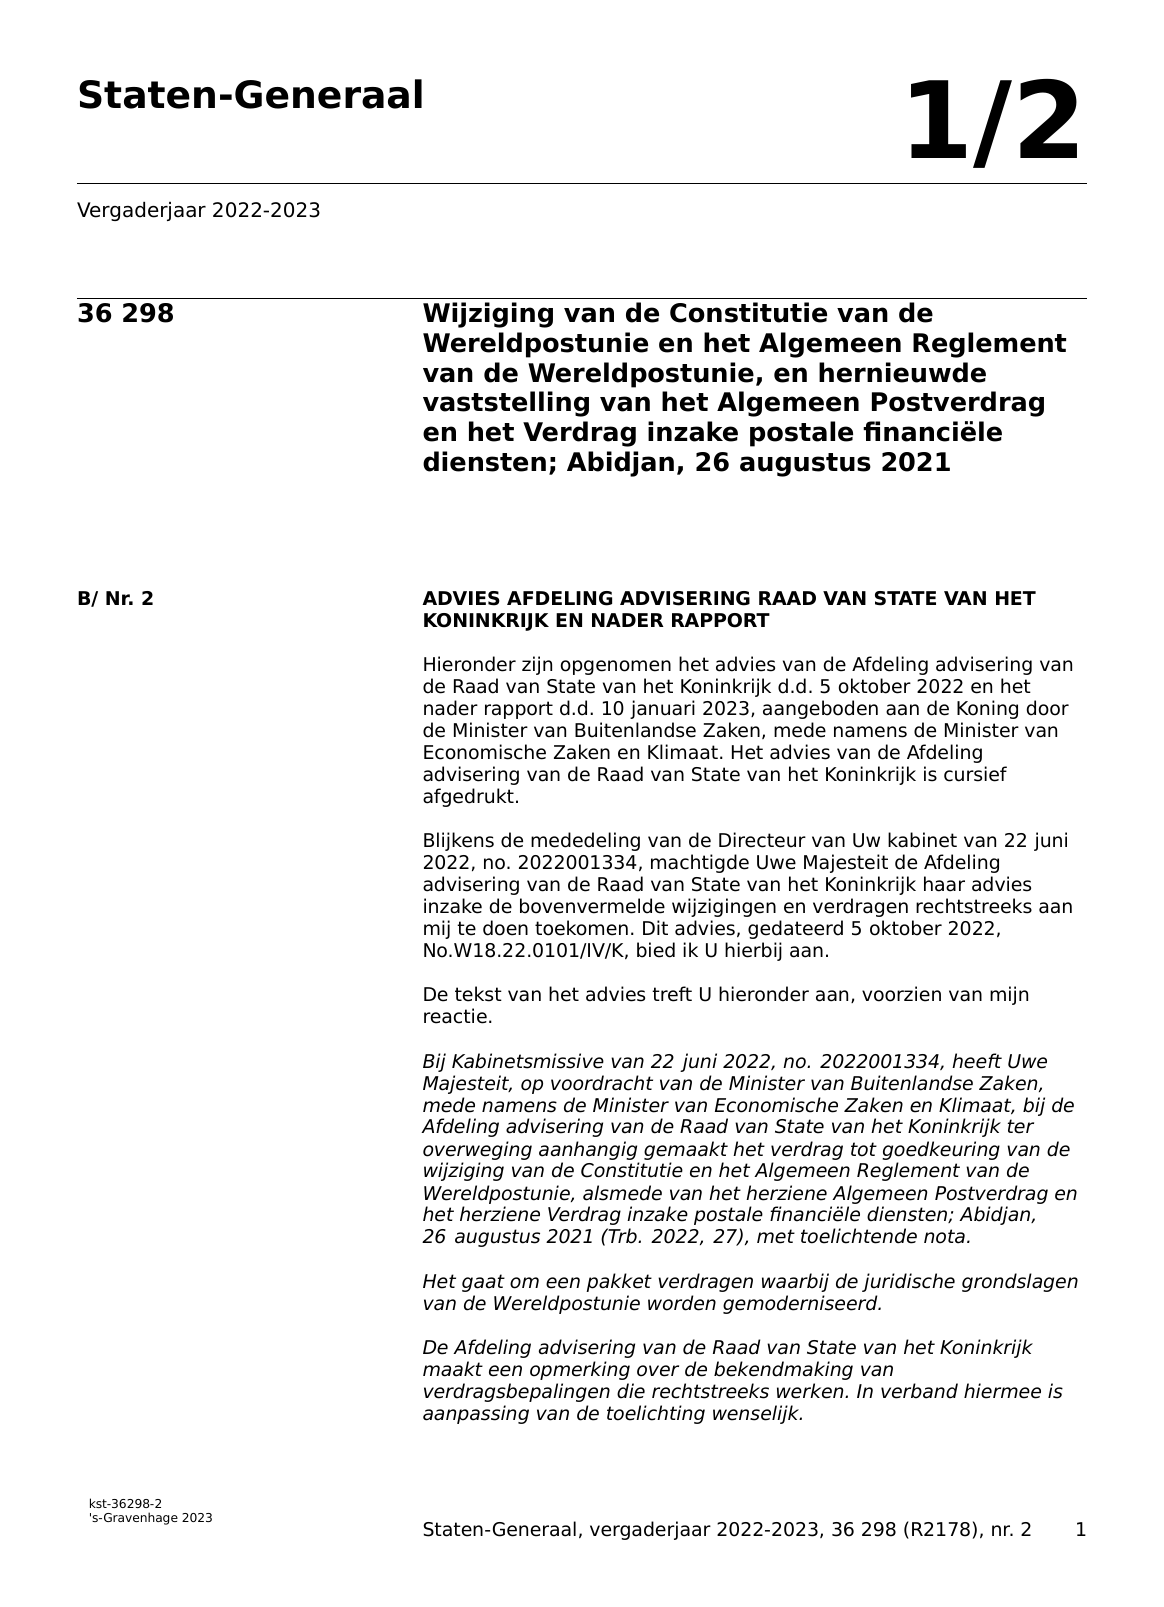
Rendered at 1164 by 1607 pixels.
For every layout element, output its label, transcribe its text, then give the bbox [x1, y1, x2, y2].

text kst-36298-2 [88, 1497, 323, 1511]
subtitle B/ Nr. 2 ADVIES AFDELING ADVISERING RAAD VAN STATE VAN HET KONINKRIJK EN NADER RAPPORT [77, 588, 1087, 632]
text De tekst van het advies treft U hieronder aan, voorzien van mijn reactie. [422, 984, 1087, 1028]
text De Afdeling advisering van de Raad van State van het Koninkrijk maakt een opmerking over de bekendmaking van verdragsbepalingen die rechtstreeks werken. In verband hiermee is aanpassing van de toelichting wenselijk. [422, 1337, 1087, 1424]
table_cell Vergaderjaar 2022-2023 [77, 184, 1087, 298]
text Hieronder zijn opgenomen het advies van de Afdeling advisering van de Raad van State van het Koninkrijk d.d. 5 oktober 2022 en het nader rapport d.d. 10 januari 2023, aangeboden aan de Koning door de Minister van Buitenlandse Zaken, mede namens de Minister van Economische Zaken en Klimaat. Het advies van de Afdeling advisering van de Raad van State van het Koninkrijk is cursief afgedrukt. [422, 654, 1087, 808]
text Bij Kabinetsmissive van 22 juni 2022, no. 2022001334, heeft Uwe Majesteit, op voordracht van de Minister van Buitenlandse Zaken, mede namens de Minister van Economische Zaken en Klimaat, bij de Afdeling advisering van de Raad van State van het Koninkrijk ter overweging aanhangig gemaakt het verdrag tot goedkeuring van de wijziging van de Constitutie en het Algemeen Reglement van de Wereldpostunie, alsmede van het herziene Algemeen Postverdrag en het herziene Verdrag inzake postale financiële diensten; Abidjan, 26 augustus 2021 (Trb. 2022, 27), met toelichtende nota. [422, 1051, 1087, 1248]
text Blijkens de mededeling van de Directeur van Uw kabinet van 22 juni 2022, no. 2022001334, machtigde Uwe Majesteit de Afdeling advisering van de Raad van State van het Koninkrijk haar advies inzake de bovenvermelde wijzigingen en verdragen rechtstreeks aan mij te doen toekomen. Dit advies, gedateerd 5 oktober 2022, No.W18.22.0101/IV/K, bied ik U hierbij aan. [422, 830, 1087, 962]
text 's-Gravenhage 2023 [88, 1511, 323, 1525]
table_header Staten-Generaal [77, 59, 886, 183]
subtitle 36 298 Wijziging van de Constitutie van de Wereldpostunie en het Algemeen Reglement van de Wereldpostunie, en hernieuwde vaststelling van het Algemeen Postverdrag en het Verdrag inzake postale financiële diensten; Abidjan, 26 augustus 2021 [77, 299, 1087, 477]
table_header 1/2 [886, 59, 1087, 183]
text Het gaat om een pakket verdragen waarbij de juridische grondslagen van de Wereldpostunie worden gemoderniseerd. [422, 1271, 1087, 1314]
